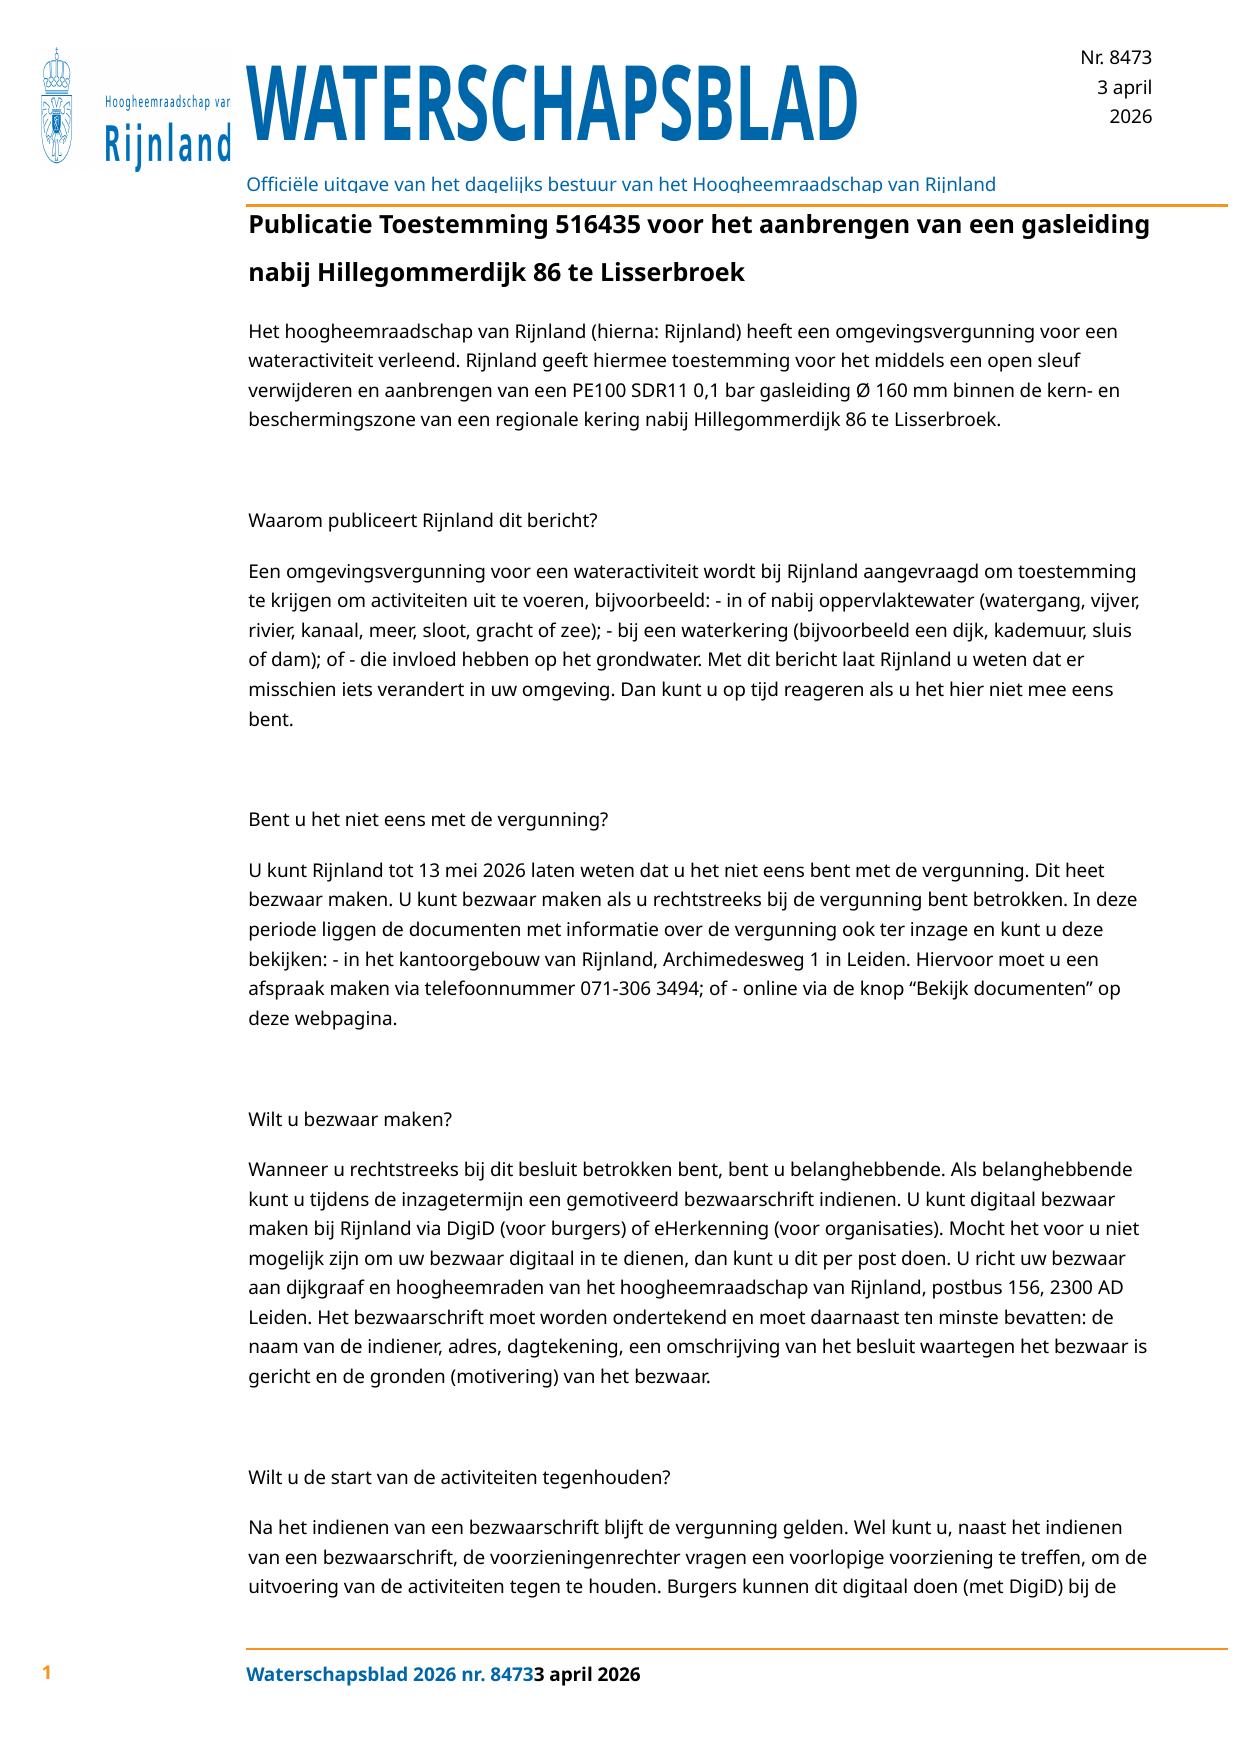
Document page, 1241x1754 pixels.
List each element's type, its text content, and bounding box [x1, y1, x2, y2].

text Bent u het niet eens met de vergunning? [248, 807, 1152, 832]
text Waarom publiceert Rijnland dit bericht? [248, 507, 1152, 533]
text Publicatie Toestemming 516435 voor het aanbrengen van een gasleiding nabij Hillegommerdijk 86 te Lisserbroek [248, 207, 1152, 288]
text Wilt u de start van de activiteiten tegenhouden? [248, 1464, 1152, 1490]
text Een omgevingsvergunning voor een wateractiviteit wordt bij Rijnland aangevraagd om toestemming te krijgen om activiteiten uit te voeren, bijvoorbeeld: - in of nabij oppervlaktewater (watergang, vijver, rivier, kanaal, meer, sloot, gracht of zee); - bij een waterkering (bijvoorbeeld een dijk, kademuur, sluis of dam); of - die invloed hebben op het grondwater. Met dit bericht laat Rijnland u weten dat er misschien iets verandert in uw omgeving. Dan kunt u op tijd reageren als u het hier niet mee eens bent. [248, 558, 1152, 732]
text Het hoogheemraadschap van Rijnland (hierna: Rijnland) heeft een omgevingsvergunning voor een wateractiviteit verleend. Rijnland geeft hiermee toestemming voor het middels een open sleuf verwijderen en aanbrengen van een PE100 SDR11 0,1 bar gasleiding Ø 160 mm binnen de kern- en beschermingszone van een regionale kering nabij Hillegommerdijk 86 te Lisserbroek. [248, 318, 1152, 432]
text Na het indienen van een bezwaarschrift blijft de vergunning gelden. Wel kunt u, naast het indienen van een bezwaarschrift, de voorzieningenrechter vragen een voorlopige voorziening te treffen, om de uitvoering van de activiteiten tegen te houden. Burgers kunnen dit digitaal doen (met DigiD) bij de [248, 1514, 1152, 1599]
picture [41, 47, 231, 172]
text U kunt Rijnland tot 13 mei 2026 laten weten dat u het niet eens bent met de vergunning. Dit heet bezwaar maken. U kunt bezwaar maken als u rechtstreeks bij de vergunning bent betrokken. In deze periode liggen de documenten met informatie over de vergunning ook ter inzage en kunt u deze bekijken: - in het kantoorgebouw van Rijnland, Archimedesweg 1 in Leiden. Hiervoor moet u een afspraak maken via telefoonnummer 071-306 3494; of - online via de knop “Bekijk documenten” op deze webpagina. [248, 857, 1152, 1031]
text Wilt u bezwaar maken? [248, 1106, 1152, 1132]
text Wanneer u rechtstreeks bij dit besluit betrokken bent, bent u belanghebbende. Als belanghebbende kunt u tijdens de inzagetermijn een gemotiveerd bezwaarschrift indienen. U kunt digitaal bezwaar maken bij Rijnland via DigiD (voor burgers) of eHerkenning (voor organisaties). Mocht het voor u niet mogelijk zijn om uw bezwaar digitaal in te dienen, dan kunt u dit per post doen. U richt uw bezwaar aan dijkgraaf en hoogheemraden van het hoogheemraadschap van Rijnland, postbus 156, 2300 AD Leiden. Het bezwaarschrift moet worden ondertekend en moet daarnaast ten minste bevatten: de naam van de indiener, adres, dagtekening, een omschrijving van het besluit waartegen het bezwaar is gericht en de gronden (motivering) van het bezwaar. [248, 1156, 1152, 1389]
